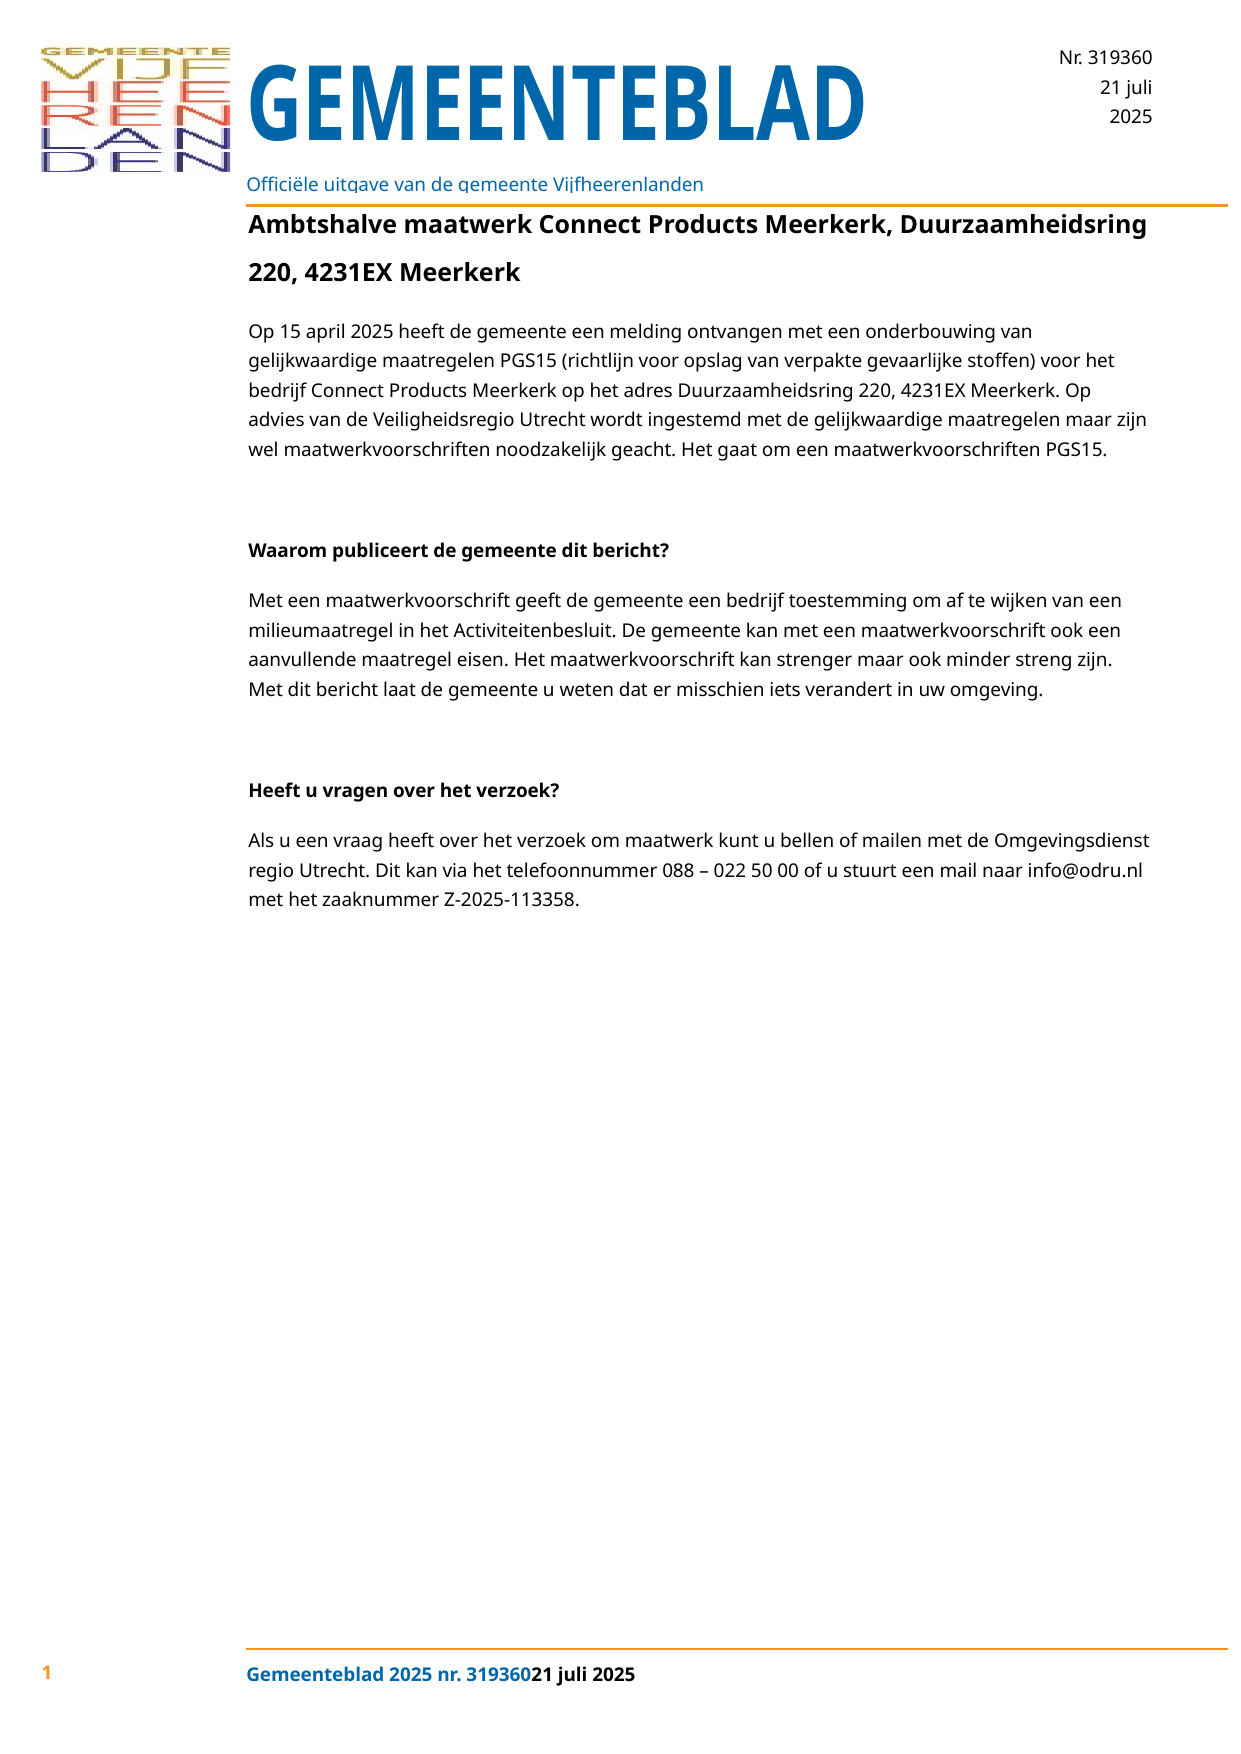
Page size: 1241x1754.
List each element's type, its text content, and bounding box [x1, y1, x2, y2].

text Als u een vraag heeft over het verzoek om maatwerk kunt u bellen of mailen met de Omgevingsdienst regio Utrecht. Dit kan via het telefoonnummer 088 – 022 50 00 of u stuurt een mail naar info@odru.nl met het zaaknummer Z-2025-113358. [248, 827, 1152, 912]
text Heeft u vragen over het verzoek? [248, 777, 1152, 803]
text Waarom publiceert de gemeente dit bericht? [248, 537, 1152, 563]
text Ambtshalve maatwerk Connect Products Meerkerk, Duurzaamheidsring 220, 4231EX Meerkerk [248, 207, 1152, 288]
picture [41, 47, 231, 172]
text Met een maatwerkvoorschrift geeft de gemeente een bedrijf toestemming om af te wijken van een milieumaatregel in het Activiteitenbesluit. De gemeente kan met een maatwerkvoorschrift ook een aanvullende maatregel eisen. Het maatwerkvoorschrift kan strenger maar ook minder streng zijn. Met dit bericht laat de gemeente u weten dat er misschien iets verandert in uw omgeving. [248, 587, 1152, 702]
text Op 15 april 2025 heeft de gemeente een melding ontvangen met een onderbouwing van gelijkwaardige maatregelen PGS15 (richtlijn voor opslag van verpakte gevaarlijke stoffen) voor het bedrijf Connect Products Meerkerk op het adres Duurzaamheidsring 220, 4231EX Meerkerk. Op advies van de Veiligheidsregio Utrecht wordt ingestemd met de gelijkwaardige maatregelen maar zijn wel maatwerkvoorschriften noodzakelijk geacht. Het gaat om een maatwerkvoorschriften PGS15. [248, 318, 1152, 462]
